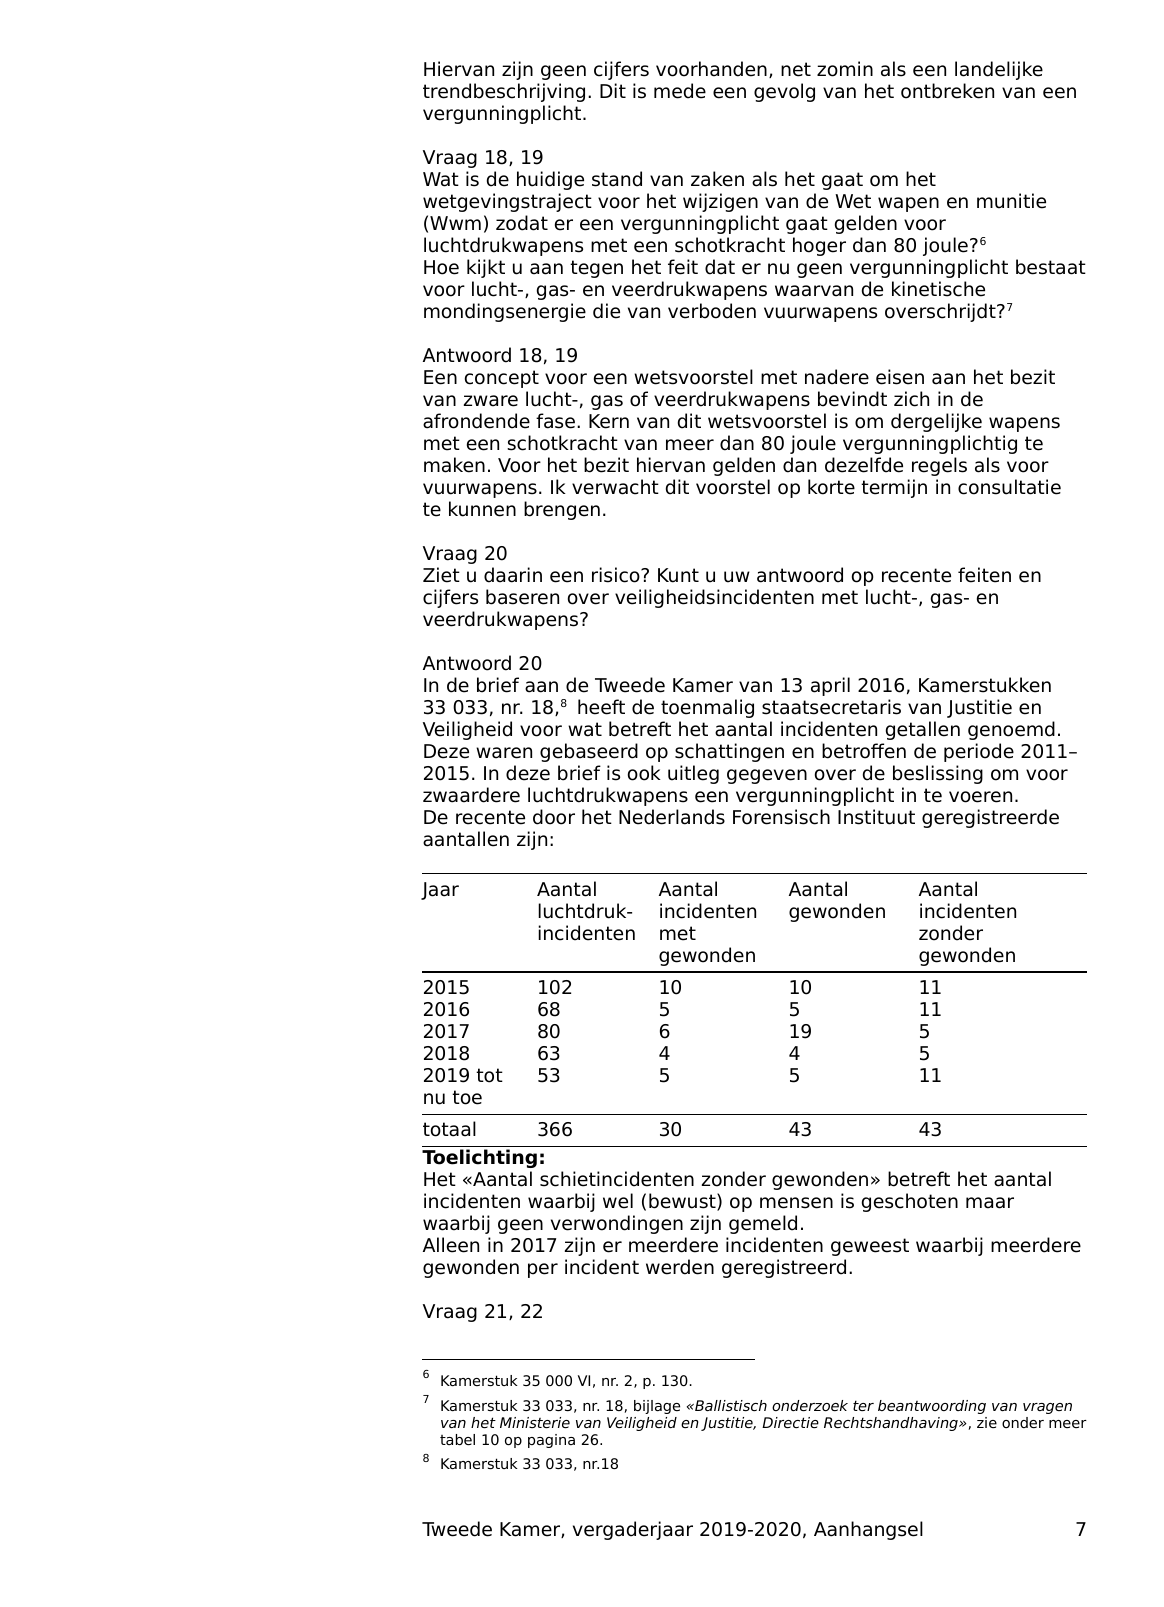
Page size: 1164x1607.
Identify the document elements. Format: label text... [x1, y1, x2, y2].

table_cell 2017 [422, 1021, 531, 1043]
table_cell 43 [782, 1115, 912, 1146]
text Vraag 20 [422, 543, 1087, 565]
table_cell totaal [422, 1115, 531, 1146]
table_cell 11 [912, 973, 1087, 999]
table_cell 30 [652, 1115, 782, 1146]
table_cell 11 [912, 1065, 1087, 1114]
table_cell 6 [652, 1021, 782, 1043]
text In de brief aan de Tweede Kamer van 13 april 2016, Kamerstukken 33 033, nr. 18, heeft de toenmalig staatsecretaris van Justitie en Veiligheid voor wat betreft het aantal incidenten getallen genoemd. Deze waren gebaseerd op schattingen en betroffen de periode 2011–2015. In deze brief is ook uitleg gegeven over de beslissing om voor zwaardere luchtdrukwapens een vergunningplicht in te voeren. [422, 675, 1087, 807]
table_cell 5 [652, 999, 782, 1021]
table_cell 19 [782, 1021, 912, 1043]
text Hiervan zijn geen cijfers voorhanden, net zomin als een landelijke trendbeschrijving. Dit is mede een gevolg van het ontbreken van een vergunningplicht. [422, 59, 1087, 125]
text Kamerstuk 33 033, nr. 18, bijlage «Ballistisch onderzoek ter beantwoording van vragen van het Ministerie van Veiligheid en Justitie, Directie Rechtshandhaving», zie onder meer tabel 10 op pagina 26. [422, 1393, 1087, 1449]
table_cell 5 [912, 1021, 1087, 1043]
table_header Aantal gewonden [782, 874, 912, 971]
text Vraag 21, 22 [422, 1301, 1087, 1323]
text Vraag 18, 19 [422, 147, 1087, 169]
table_cell 2019 tot nu toe [422, 1065, 531, 1114]
table_cell 10 [782, 973, 912, 999]
table_cell 102 [531, 973, 652, 999]
table_header Aantal incidenten met gewonden [652, 874, 782, 971]
text De recente door het Nederlands Forensisch Instituut geregistreerde aantallen zijn: [422, 807, 1087, 851]
table_cell 68 [531, 999, 652, 1021]
table_header Aantal incidenten zonder gewonden [912, 874, 1087, 971]
table_cell 53 [531, 1065, 652, 1114]
table_cell 5 [782, 999, 912, 1021]
text Kamerstuk 33 033, nr.18 [422, 1452, 1087, 1474]
table_cell 2015 [422, 973, 531, 999]
table_cell 366 [531, 1115, 652, 1146]
table_cell Toelichting: Het «Aantal schietincidenten zonder gewonden» betreft het aantal incidenten waarbij wel (bewust) op mensen is geschoten maar waarbij geen verwondingen zijn gemeld. Alleen in 2017 zijn er meerdere incidenten geweest waarbij meerdere gewonden per incident werden geregistreerd. [422, 1147, 1087, 1279]
table_cell 2018 [422, 1043, 531, 1065]
text Een concept voor een wetsvoorstel met nadere eisen aan het bezit van zware lucht-, gas of veerdrukwapens bevindt zich in de afrondende fase. Kern van dit wetsvoorstel is om dergelijke wapens met een schotkracht van meer dan 80 joule vergunningplichtig te maken. Voor het bezit hiervan gelden dan dezelfde regels als voor vuurwapens. Ik verwacht dit voorstel op korte termijn in consultatie te kunnen brengen. [422, 367, 1087, 521]
table_cell 11 [912, 999, 1087, 1021]
table_cell 80 [531, 1021, 652, 1043]
text Hoe kijkt u aan tegen het feit dat er nu geen vergunningplicht bestaat voor lucht-, gas- en veerdrukwapens waarvan de kinetische mondingsenergie die van verboden vuurwapens overschrijdt? [422, 257, 1087, 323]
text Kamerstuk 35 000 VI, nr. 2, p. 130. [422, 1368, 1087, 1391]
table_cell 43 [912, 1115, 1087, 1146]
table_header Aantal luchtdruk-incidenten [531, 874, 652, 971]
table_cell 5 [782, 1065, 912, 1114]
table_cell 5 [652, 1065, 782, 1114]
table_cell 4 [782, 1043, 912, 1065]
text Antwoord 20 [422, 653, 1087, 675]
text Antwoord 18, 19 [422, 345, 1087, 367]
table_cell 4 [652, 1043, 782, 1065]
text Ziet u daarin een risico? Kunt u uw antwoord op recente feiten en cijfers baseren over veiligheidsincidenten met lucht-, gas- en veerdrukwapens? [422, 565, 1087, 631]
table_cell 2016 [422, 999, 531, 1021]
table_cell 63 [531, 1043, 652, 1065]
text Wat is de huidige stand van zaken als het gaat om het wetgevingstraject voor het wijzigen van de Wet wapen en munitie (Wwm) zodat er een vergunningplicht gaat gelden voor luchtdrukwapens met een schotkracht hoger dan 80 joule? [422, 169, 1087, 257]
table_header Jaar [422, 874, 531, 971]
table_cell 10 [652, 973, 782, 999]
table_cell 5 [912, 1043, 1087, 1065]
